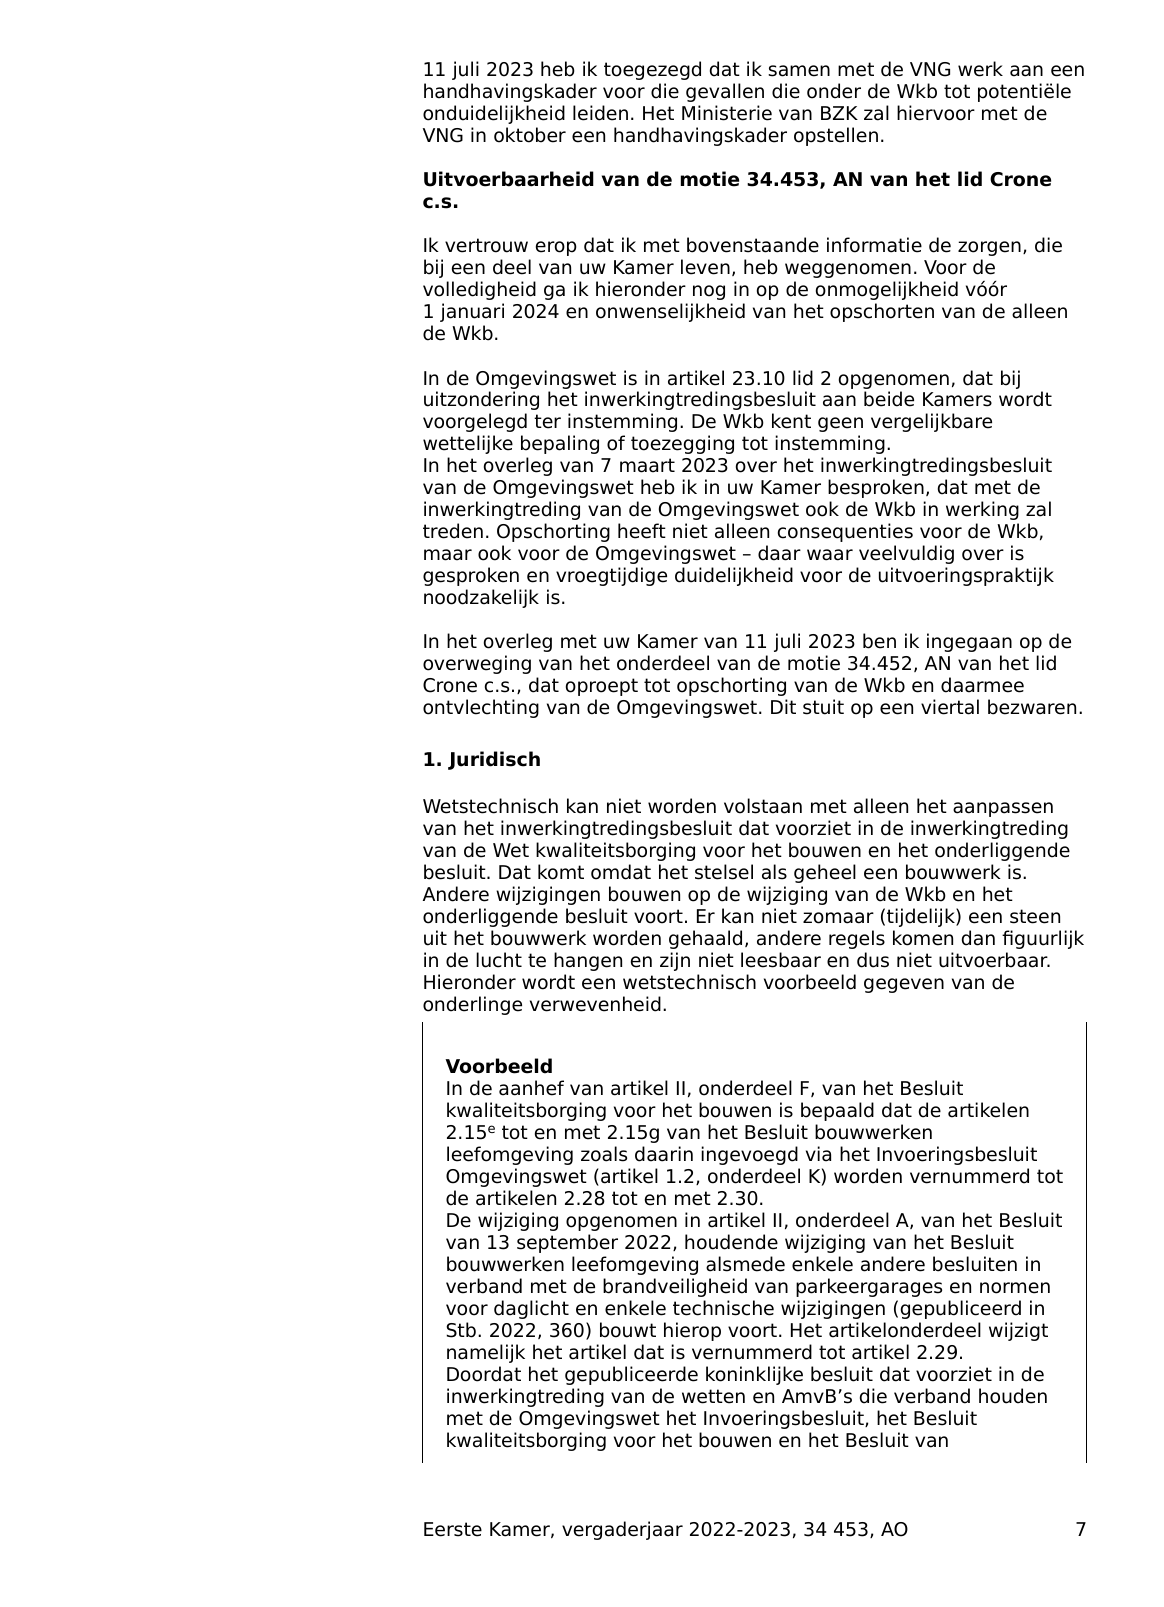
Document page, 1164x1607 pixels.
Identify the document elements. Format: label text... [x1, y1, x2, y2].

table_header Voorbeeld In de aanhef van artikel II, onderdeel F, van het Besluit kwaliteitsborging voor het bouwen is bepaald dat de artikelen 2.15e tot en met 2.15g van het Besluit bouwwerken leefomgeving zoals daarin ingevoegd via het Invoeringsbesluit Omgevingswet (artikel 1.2, onderdeel K) worden vernummerd tot de artikelen 2.28 tot en met 2.30. De wijziging opgenomen in artikel II, onderdeel A, van het Besluit van 13 september 2022, houdende wijziging van het Besluit bouwwerken leefomgeving alsmede enkele andere besluiten in verband met de brandveiligheid van parkeergarages en normen voor daglicht en enkele technische wijzigingen (gepubliceerd in Stb. 2022, 360) bouwt hierop voort. Het artikelonderdeel wijzigt namelijk het artikel dat is vernummerd tot artikel 2.29. Doordat het gepubliceerde koninklijke besluit dat voorziet in de inwerkingtreding van de wetten en AmvB’s die verband houden met de Omgevingswet het Invoeringsbesluit, het Besluit kwaliteitsborging voor het bouwen en het Besluit van [423, 1022, 1086, 1463]
subtitle 1. Juridisch [422, 749, 1087, 771]
text In het overleg van 7 maart 2023 over het inwerkingtredingsbesluit van de Omgevingswet heb ik in uw Kamer besproken, dat met de inwerkingtreding van de Omgevingswet ook de Wkb in werking zal treden. Opschorting heeft niet alleen consequenties voor de Wkb, maar ook voor de Omgevingswet – daar waar veelvuldig over is gesproken en vroegtijdige duidelijkheid voor de uitvoeringspraktijk noodzakelijk is. [422, 455, 1087, 609]
text In het overleg met uw Kamer van 11 juli 2023 ben ik ingegaan op de overweging van het onderdeel van de motie 34.452, AN van het lid Crone c.s., dat oproept tot opschorting van de Wkb en daarmee ontvlechting van de Omgevingswet. Dit stuit op een viertal bezwaren. [422, 631, 1087, 719]
text In de Omgevingswet is in artikel 23.10 lid 2 opgenomen, dat bij uitzondering het inwerkingtredingsbesluit aan beide Kamers wordt voorgelegd ter instemming. De Wkb kent geen vergelijkbare wettelijke bepaling of toezegging tot instemming. [422, 367, 1087, 455]
text 11 juli 2023 heb ik toegezegd dat ik samen met de VNG werk aan een handhavingskader voor die gevallen die onder de Wkb tot potentiële onduidelijkheid leiden. Het Ministerie van BZK zal hiervoor met de VNG in oktober een handhavingskader opstellen. [422, 59, 1087, 147]
subtitle Uitvoerbaarheid van de motie 34.453, AN van het lid Crone c.s. [422, 169, 1087, 213]
text Ik vertrouw erop dat ik met bovenstaande informatie de zorgen, die bij een deel van uw Kamer leven, heb weggenomen. Voor de volledigheid ga ik hieronder nog in op de onmogelijkheid vóór 1 januari 2024 en onwenselijkheid van het opschorten van de alleen de Wkb. [422, 235, 1087, 345]
text Wetstechnisch kan niet worden volstaan met alleen het aanpassen van het inwerkingtredingsbesluit dat voorziet in de inwerkingtreding van de Wet kwaliteitsborging voor het bouwen en het onderliggende besluit. Dat komt omdat het stelsel als geheel een bouwwerk is. Andere wijzigingen bouwen op de wijziging van de Wkb en het onderliggende besluit voort. Er kan niet zomaar (tijdelijk) een steen uit het bouwwerk worden gehaald, andere regels komen dan figuurlijk in de lucht te hangen en zijn niet leesbaar en dus niet uitvoerbaar. Hieronder wordt een wetstechnisch voorbeeld gegeven van de onderlinge verwevenheid. [422, 796, 1087, 1016]
